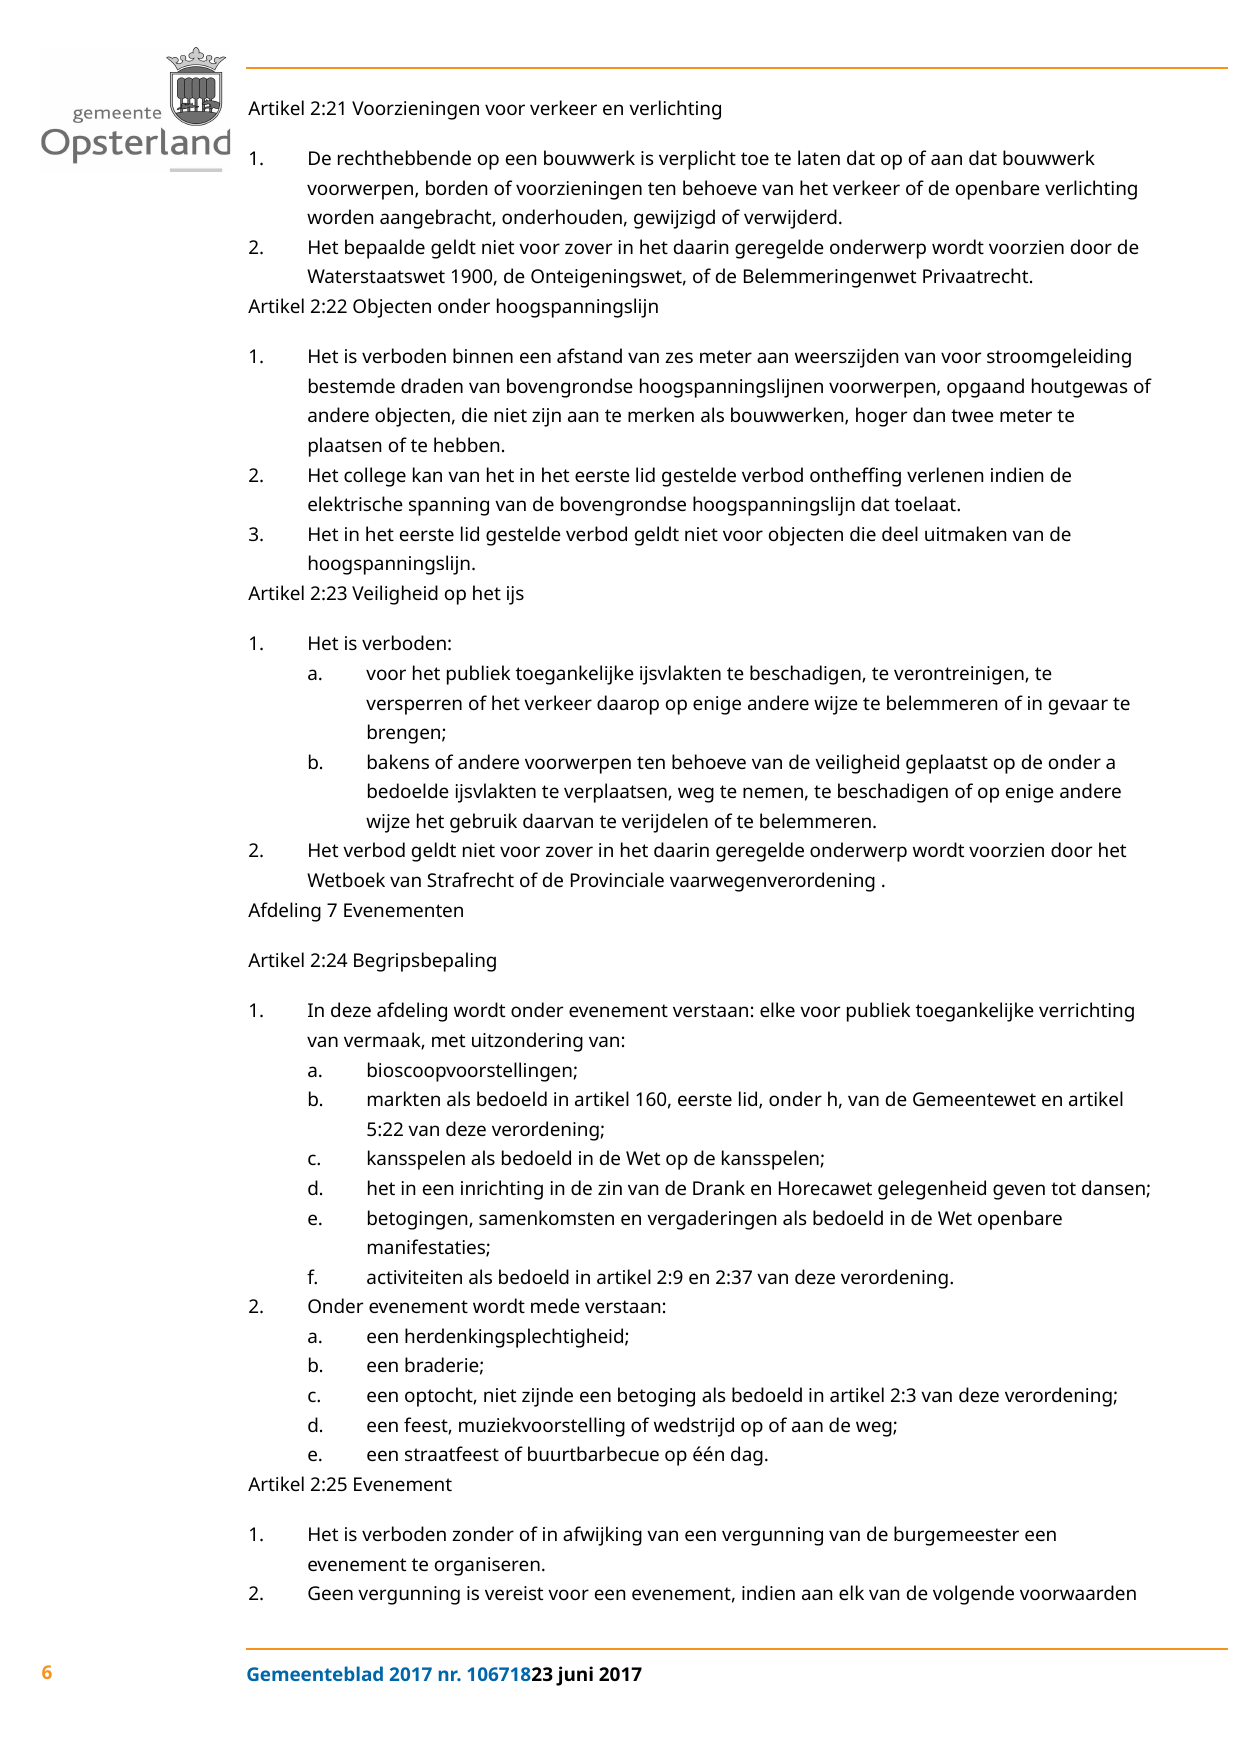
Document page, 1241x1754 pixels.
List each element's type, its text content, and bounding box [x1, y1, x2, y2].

list betogingen, samenkomsten en vergaderingen als bedoeld in de Wet openbare manifestaties; [307, 1205, 1152, 1260]
list een straatfeest of buurtbarbecue op één dag. [307, 1441, 1152, 1467]
list Onder evenement wordt mede verstaan: [248, 1293, 1152, 1319]
text Afdeling 7 Evenementen [248, 897, 1152, 923]
list Het is verboden zonder of in afwijking van een vergunning van de burgemeester een evenement te organiseren. [248, 1521, 1152, 1577]
list Het bepaalde geldt niet voor zover in het daarin geregelde onderwerp wordt voorzien door de Waterstaatswet 1900, de Onteigeningswet, of de Belemmeringenwet Privaatrecht. [248, 234, 1152, 289]
list markten als bedoeld in artikel 160, eerste lid, onder h, van de Gemeentewet en artikel 5:22 van deze verordening; [307, 1086, 1152, 1142]
list het in een inrichting in de zin van de Drank en Horecawet gelegenheid geven tot dansen; [307, 1175, 1152, 1201]
text Artikel 2:22 Objecten onder hoogspanningslijn [248, 293, 1152, 319]
list een braderie; [307, 1353, 1152, 1378]
picture [41, 47, 231, 172]
list Het verbod geldt niet voor zover in het daarin geregelde onderwerp wordt voorzien door het Wetboek van Strafrecht of de Provinciale vaarwegenverordening . [248, 838, 1152, 893]
list Het is verboden binnen een afstand van zes meter aan weerszijden van voor stroomgeleiding bestemde draden van bovengrondse hoogspanningslijnen voorwerpen, opgaand houtgewas of andere objecten, die niet zijn aan te merken als bouwwerken, hoger dan twee meter te plaatsen of te hebben. [248, 343, 1152, 458]
list voor het publiek toegankelijke ijsvlakten te beschadigen, te verontreinigen, te versperren of het verkeer daarop op enige andere wijze te belemmeren of in gevaar te brengen; [307, 660, 1152, 745]
list In deze afdeling wordt onder evenement verstaan: elke voor publiek toegankelijke verrichting van vermaak, met uitzondering van: [248, 998, 1152, 1053]
list activiteiten als bedoeld in artikel 2:9 en 2:37 van deze verordening. [307, 1264, 1152, 1290]
list De rechthebbende op een bouwwerk is verplicht toe te laten dat op of aan dat bouwwerk voorwerpen, borden of voorzieningen ten behoeve van het verkeer of de openbare verlichting worden aangebracht, onderhouden, gewijzigd of verwijderd. [248, 145, 1152, 230]
list een optocht, niet zijnde een betoging als bedoeld in artikel 2:3 van deze verordening; [307, 1382, 1152, 1408]
list bioscoopvoorstellingen; [307, 1057, 1152, 1083]
list een herdenkingsplechtigheid; [307, 1323, 1152, 1349]
list Het in het eerste lid gestelde verbod geldt niet voor objecten die deel uitmaken van de hoogspanningslijn. [248, 521, 1152, 576]
list kansspelen als bedoeld in de Wet op de kansspelen; [307, 1146, 1152, 1171]
list Het college kan van het in het eerste lid gestelde verbod ontheffing verlenen indien de elektrische spanning van de bovengrondse hoogspanningslijn dat toelaat. [248, 462, 1152, 517]
text Artikel 2:25 Evenement [248, 1471, 1152, 1497]
list bakens of andere voorwerpen ten behoeve van de veiligheid geplaatst op de onder a bedoelde ijsvlakten te verplaatsen, weg te nemen, te beschadigen of op enige andere wijze het gebruik daarvan te verijdelen of te belemmeren. [307, 749, 1152, 834]
text Artikel 2:21 Voorzieningen voor verkeer en verlichting [248, 95, 1152, 121]
list Geen vergunning is vereist voor een evenement, indien aan elk van de volgende voorwaarden [248, 1581, 1152, 1606]
list Het is verboden: [248, 631, 1152, 656]
text Artikel 2:24 Begripsbepaling [248, 947, 1152, 973]
text Artikel 2:23 Veiligheid op het ijs [248, 580, 1152, 606]
list een feest, muziekvoorstelling of wedstrijd op of aan de weg; [307, 1412, 1152, 1438]
